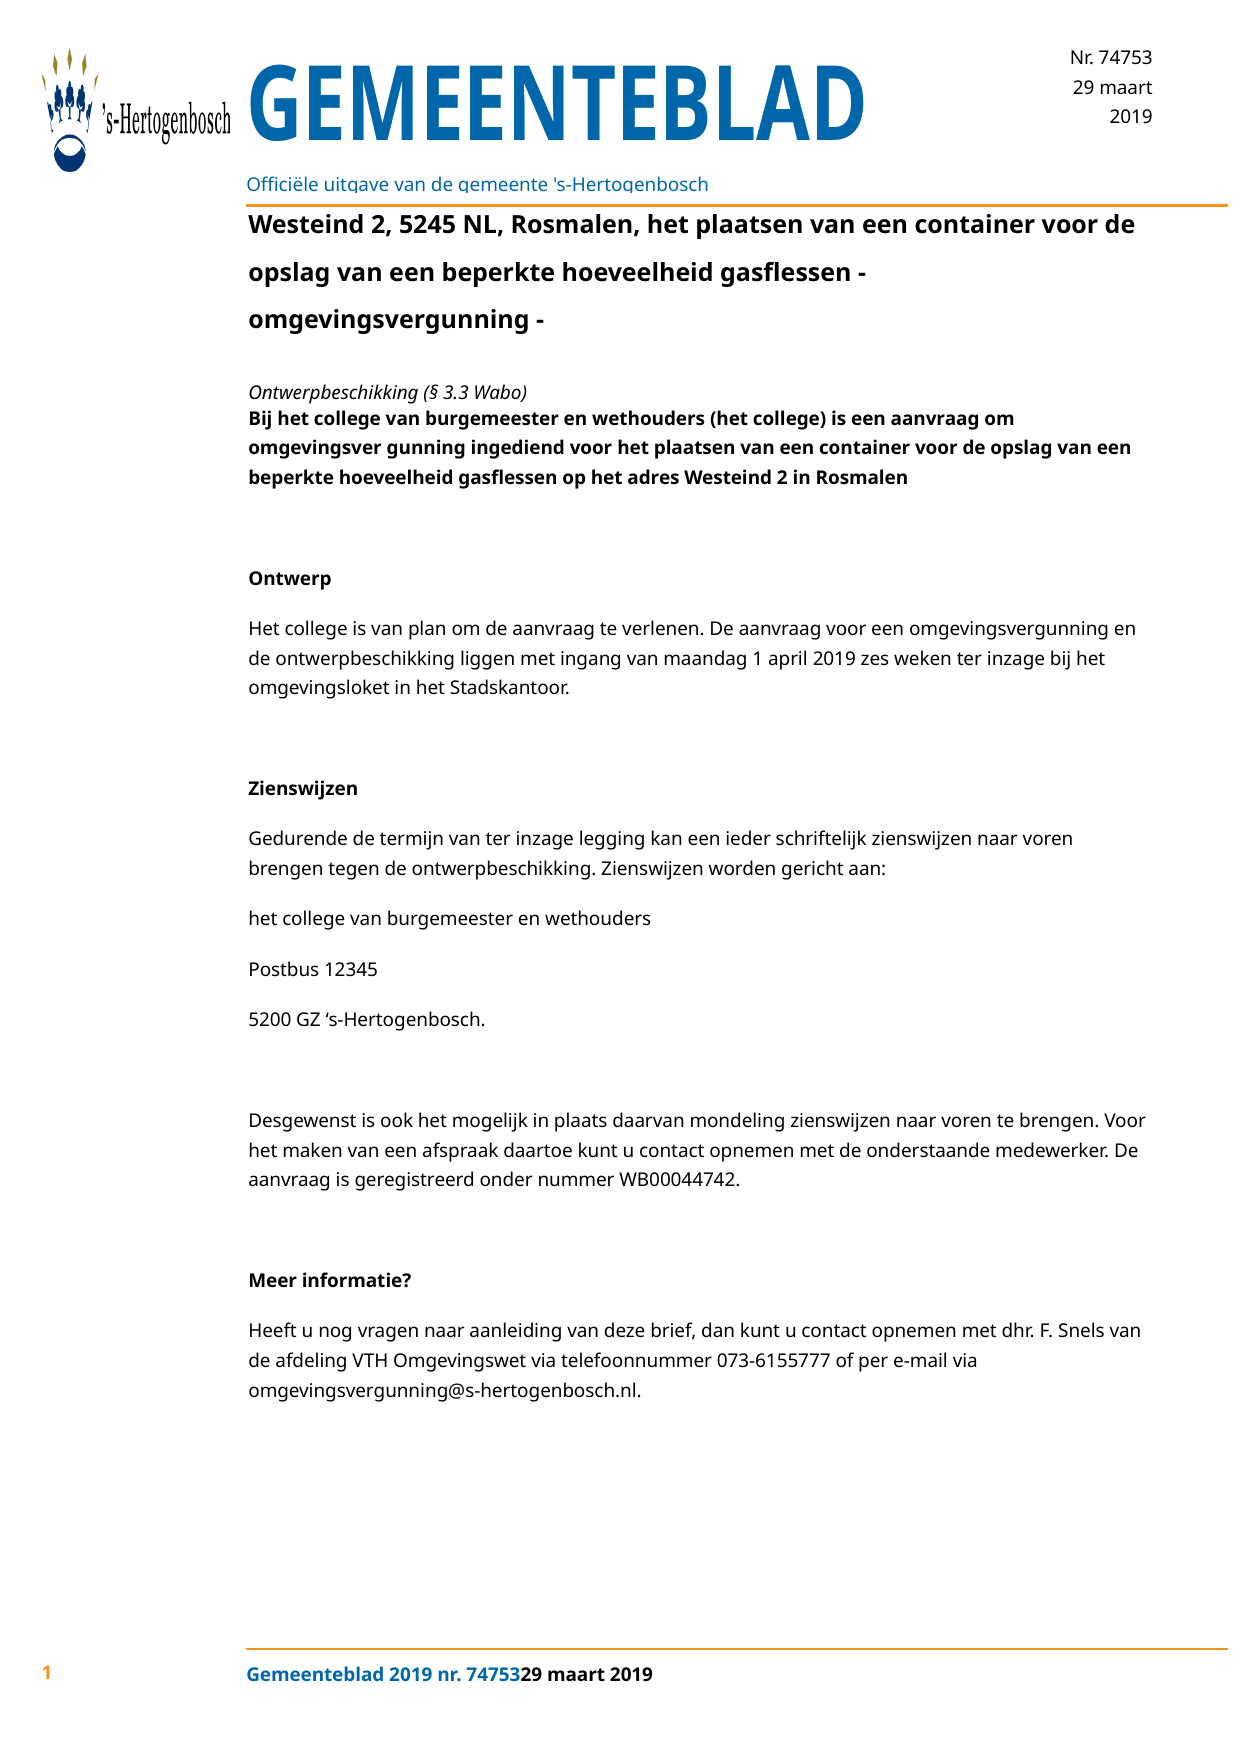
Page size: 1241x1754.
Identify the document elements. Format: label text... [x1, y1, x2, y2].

text Ontwerp [248, 565, 1152, 591]
text Westeind 2, 5245 NL, Rosmalen, het plaatsen van een container voor de opslag van een beperkte hoeveelheid gasflessen - omgevingsvergunning - [248, 207, 1152, 336]
text Zienswijzen [248, 775, 1152, 801]
text Gedurende de termijn van ter inzage legging kan een ieder schriftelijk zienswijzen naar voren brengen tegen de ontwerpbeschikking. Zienswijzen worden gericht aan: [248, 826, 1152, 881]
text Heeft u nog vragen naar aanleiding van deze brief, dan kunt u contact opnemen met dhr. F. Snels van de afdeling VTH Omgevingswet via telefoonnummer 073-6155777 of per e-mail via omgevingsvergunning@s-hertogenbosch.nl. [248, 1318, 1152, 1403]
text Het college is van plan om de aanvraag te verlenen. De aanvraag voor een omgevingsvergunning en de ontwerpbeschikking liggen met ingang van maandag 1 april 2019 zes weken ter inzage bij het omgevingsloket in het Stadskantoor. [248, 615, 1152, 700]
text Postbus 12345 [248, 956, 1152, 982]
text het college van burgemeester en wethouders [248, 906, 1152, 931]
picture [41, 47, 231, 172]
text Bij het college van burgemeester en wethouders (het college) is een aanvraag om omgevingsver gunning ingediend voor het plaatsen van een container voor de opslag van een beperkte hoeveelheid gasflessen op het adres Westeind 2 in Rosmalen [248, 405, 1152, 490]
text Desgewenst is ook het mogelijk in plaats daarvan mondeling zienswijzen naar voren te brengen. Voor het maken van een afspraak daartoe kunt u contact opnemen met de onderstaande medewerker. De aanvraag is geregistreerd onder nummer WB00044742. [248, 1107, 1152, 1192]
text Meer informatie? [248, 1267, 1152, 1293]
text 5200 GZ ‘s-Hertogenbosch. [248, 1006, 1152, 1032]
text Ontwerpbeschikking (§ 3.3 Wabo) [248, 379, 1152, 405]
